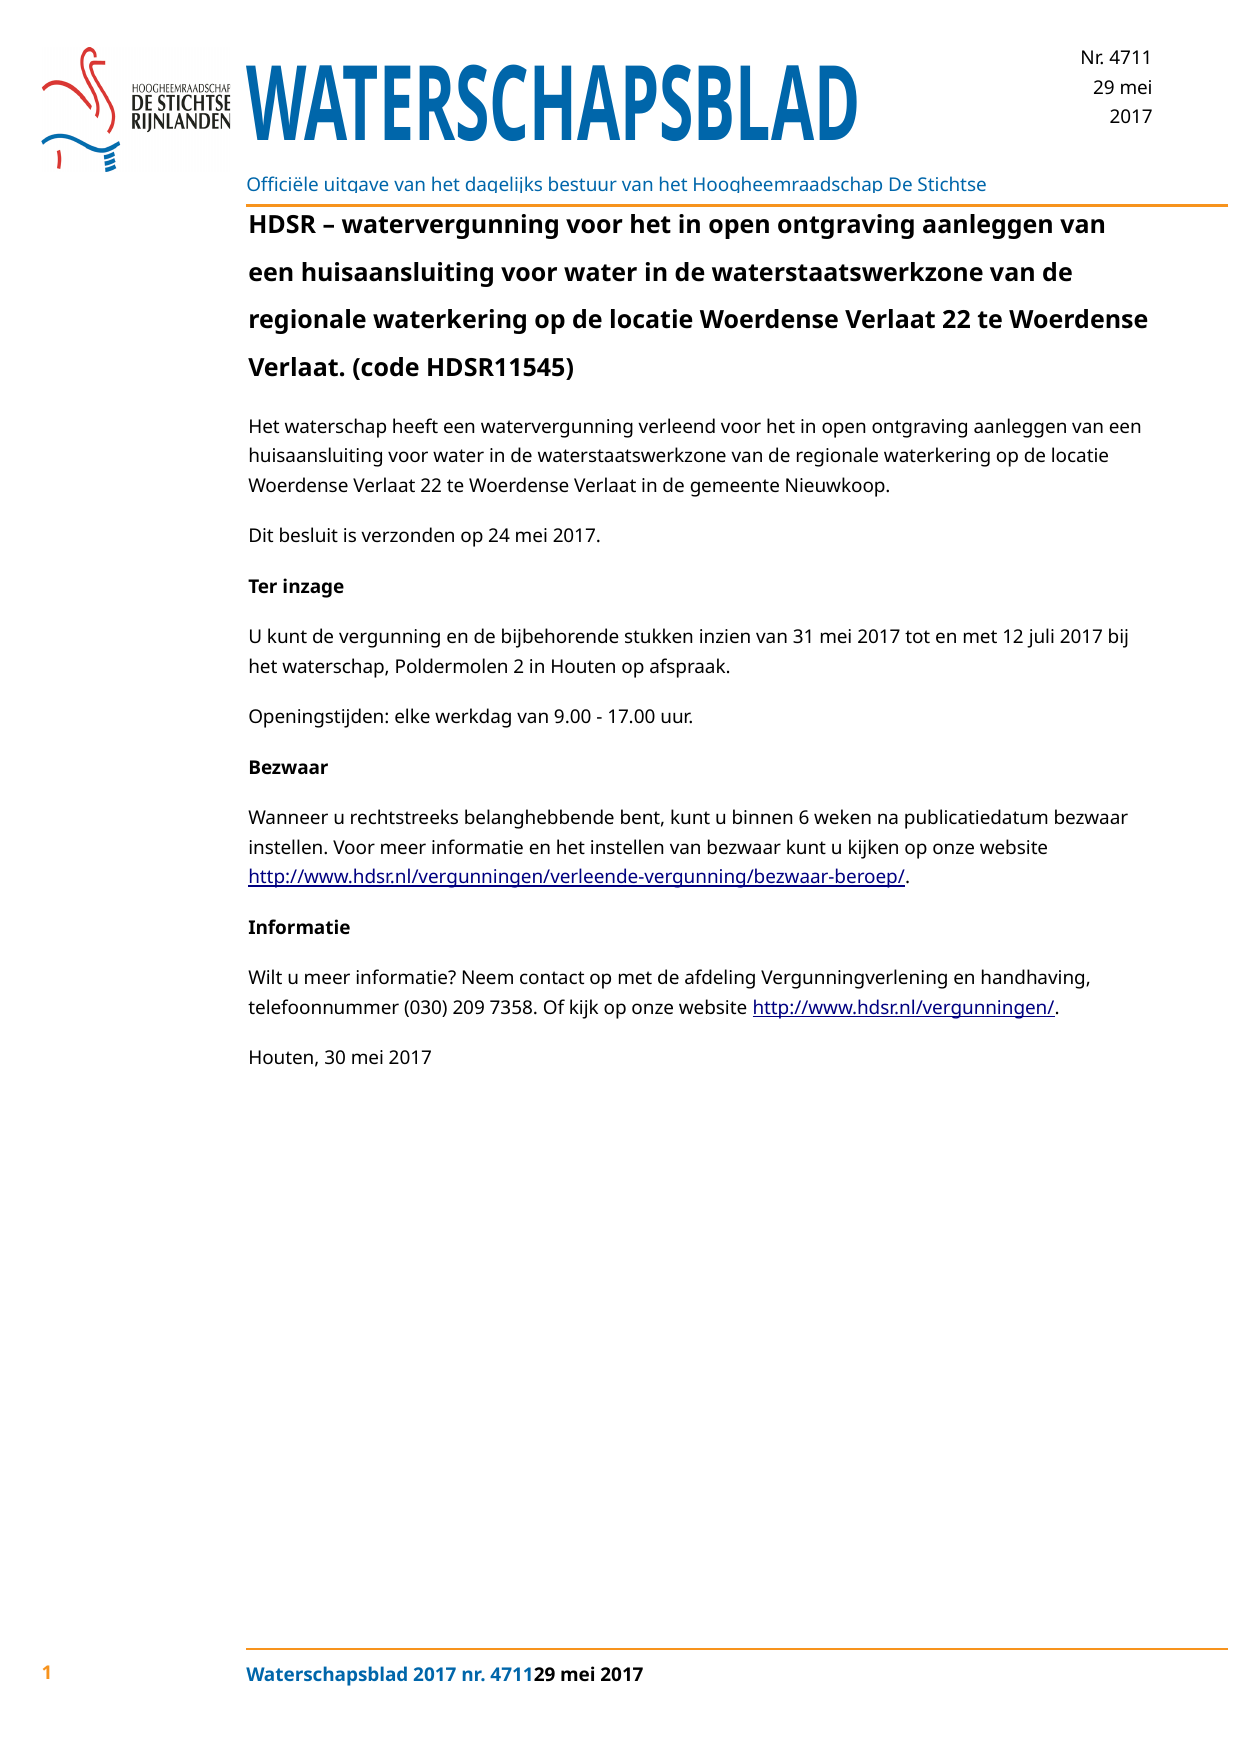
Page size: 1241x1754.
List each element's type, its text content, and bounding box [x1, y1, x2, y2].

text Houten, 30 mei 2017 [248, 1044, 1152, 1070]
text Dit besluit is verzonden op 24 mei 2017. [248, 523, 1152, 548]
text HDSR – watervergunning voor het in open ontgraving aanleggen van een huisaansluiting voor water in de waterstaatswerkzone van de regionale waterkering op de locatie Woerdense Verlaat 22 te Woerdense Verlaat. (code HDSR11545) [248, 207, 1152, 384]
picture [41, 47, 231, 172]
text Bezwaar [248, 754, 1152, 780]
text Wanneer u rechtstreeks belanghebbende bent, kunt u binnen 6 weken na publicatiedatum bezwaar instellen. Voor meer informatie en het instellen van bezwaar kunt u kijken op onze website http://www.hdsr.nl/vergunningen/verleende-vergunning/bezwaar-beroep/. [248, 804, 1152, 889]
text Wilt u meer informatie? Neem contact op met de afdeling Vergunningverlening en handhaving, telefoonnummer (030) 209 7358. Of kijk op onze website http://www.hdsr.nl/vergunningen/. [248, 964, 1152, 1020]
text Ter inzage [248, 573, 1152, 599]
text Het waterschap heeft een watervergunning verleend voor het in open ontgraving aanleggen van een huisaansluiting voor water in de waterstaatswerkzone van de regionale waterkering op de locatie Woerdense Verlaat 22 te Woerdense Verlaat in de gemeente Nieuwkoop. [248, 413, 1152, 498]
text Informatie [248, 914, 1152, 940]
text U kunt de vergunning en de bijbehorende stukken inzien van 31 mei 2017 tot en met 12 juli 2017 bij het waterschap, Poldermolen 2 in Houten op afspraak. [248, 623, 1152, 679]
text Openingstijden: elke werkdag van 9.00 - 17.00 uur. [248, 703, 1152, 729]
